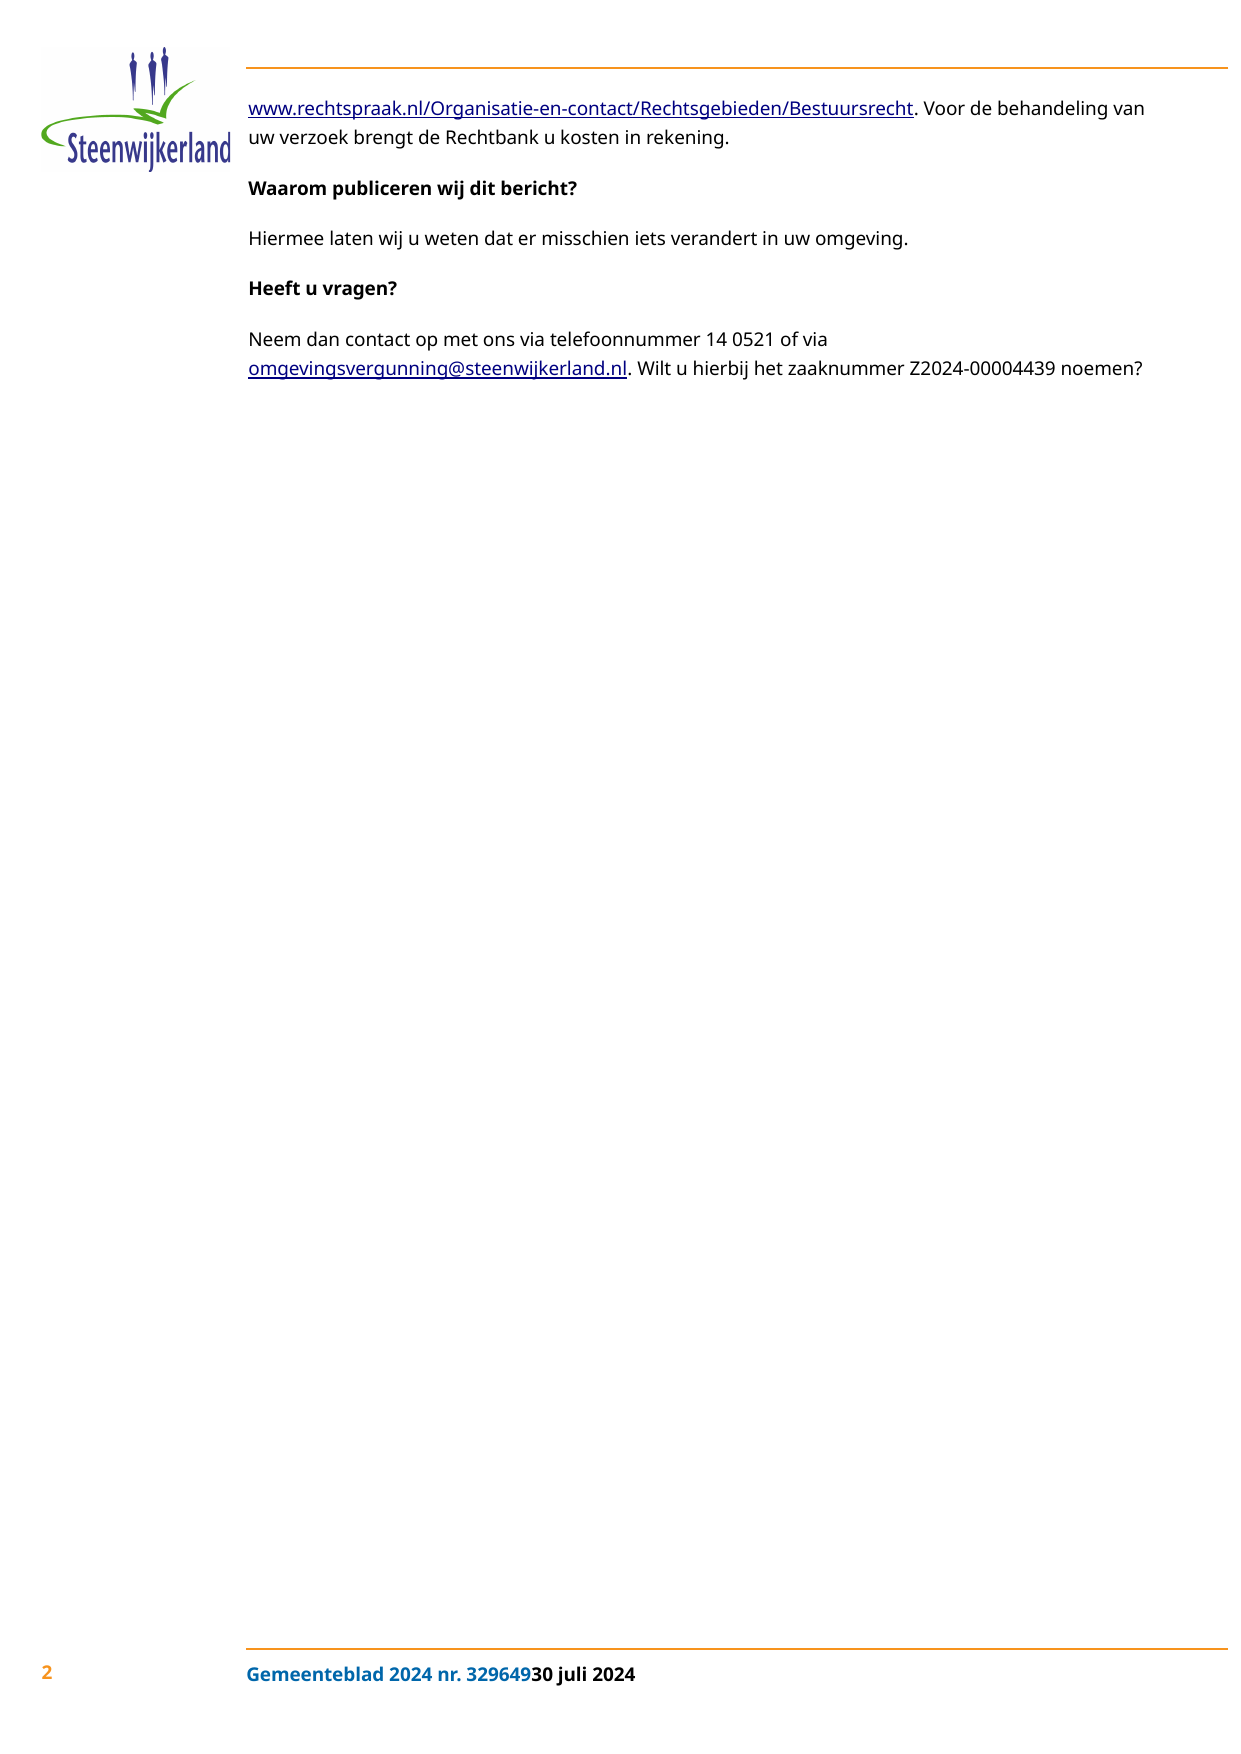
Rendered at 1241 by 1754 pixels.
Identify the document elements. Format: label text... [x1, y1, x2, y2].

text Heeft u vragen? [248, 276, 1152, 301]
picture [41, 47, 231, 172]
text Waarom publiceren wij dit bericht? [248, 175, 1152, 201]
text www.rechtspraak.nl/Organisatie-en-contact/Rechtsgebieden/Bestuursrecht. Voor de behandeling van uw verzoek brengt de Rechtbank u kosten in rekening. [248, 95, 1152, 150]
text Hiermee laten wij u weten dat er misschien iets verandert in uw omgeving. [248, 225, 1152, 251]
text Neem dan contact op met ons via telefoonnummer 14 0521 of via omgevingsvergunning@steenwijkerland.nl. Wilt u hierbij het zaaknummer Z2024-00004439 noemen? [248, 326, 1152, 381]
